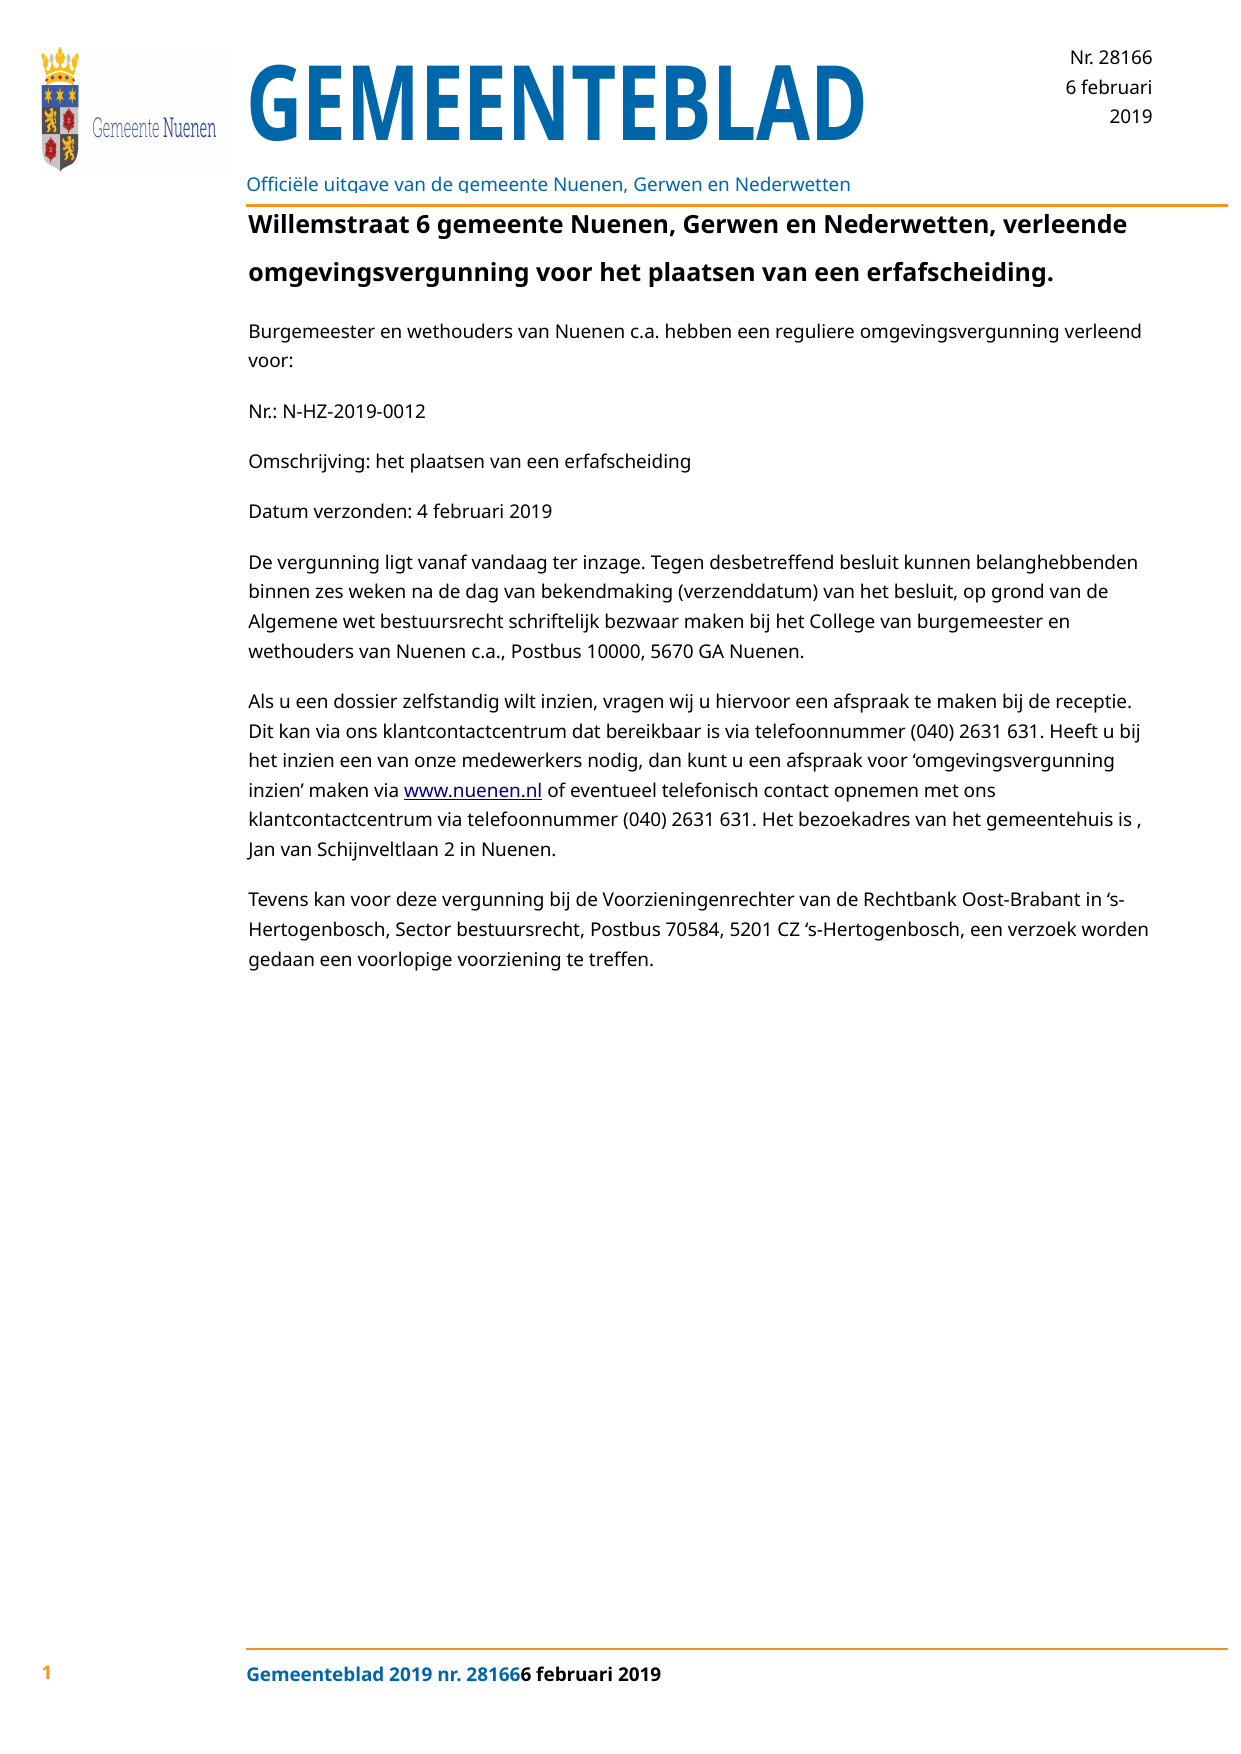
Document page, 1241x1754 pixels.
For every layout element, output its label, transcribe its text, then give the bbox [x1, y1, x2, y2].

text Nr.: N-HZ-2019-0012 [248, 398, 1152, 424]
text Datum verzonden: 4 februari 2019 [248, 499, 1152, 524]
picture [41, 47, 231, 172]
text Burgemeester en wethouders van Nuenen c.a. hebben een reguliere omgevingsvergunning verleend voor: [248, 318, 1152, 373]
text Tevens kan voor deze vergunning bij de Voorzieningenrechter van de Rechtbank Oost-Brabant in ‘s-Hertogenbosch, Sector bestuursrecht, Postbus 70584, 5201 CZ ‘s-Hertogenbosch, een verzoek worden gedaan een voorlopige voorziening te treffen. [248, 887, 1152, 972]
text Als u een dossier zelfstandig wilt inzien, vragen wij u hiervoor een afspraak te maken bij de receptie. Dit kan via ons klantcontactcentrum dat bereikbaar is via telefoonnummer (040) 2631 631. Heeft u bij het inzien een van onze medewerkers nodig, dan kunt u een afspraak voor ‘omgevingsvergunning inzien’ maken via www.nuenen.nl of eventueel telefonisch contact opnemen met ons klantcontactcentrum via telefoonnummer (040) 2631 631. Het bezoekadres van het gemeentehuis is , Jan van Schijnveltlaan 2 in Nuenen. [248, 688, 1152, 862]
text De vergunning ligt vanaf vandaag ter inzage. Tegen desbetreffend besluit kunnen belanghebbenden binnen zes weken na de dag van bekendmaking (verzenddatum) van het besluit, op grond van de Algemene wet bestuursrecht schriftelijk bezwaar maken bij het College van burgemeester en wethouders van Nuenen c.a., Postbus 10000, 5670 GA Nuenen. [248, 549, 1152, 664]
text Willemstraat 6 gemeente Nuenen, Gerwen en Nederwetten, verleende omgevingsvergunning voor het plaatsen van een erfafscheiding. [248, 207, 1152, 288]
text Omschrijving: het plaatsen van een erfafscheiding [248, 448, 1152, 474]
